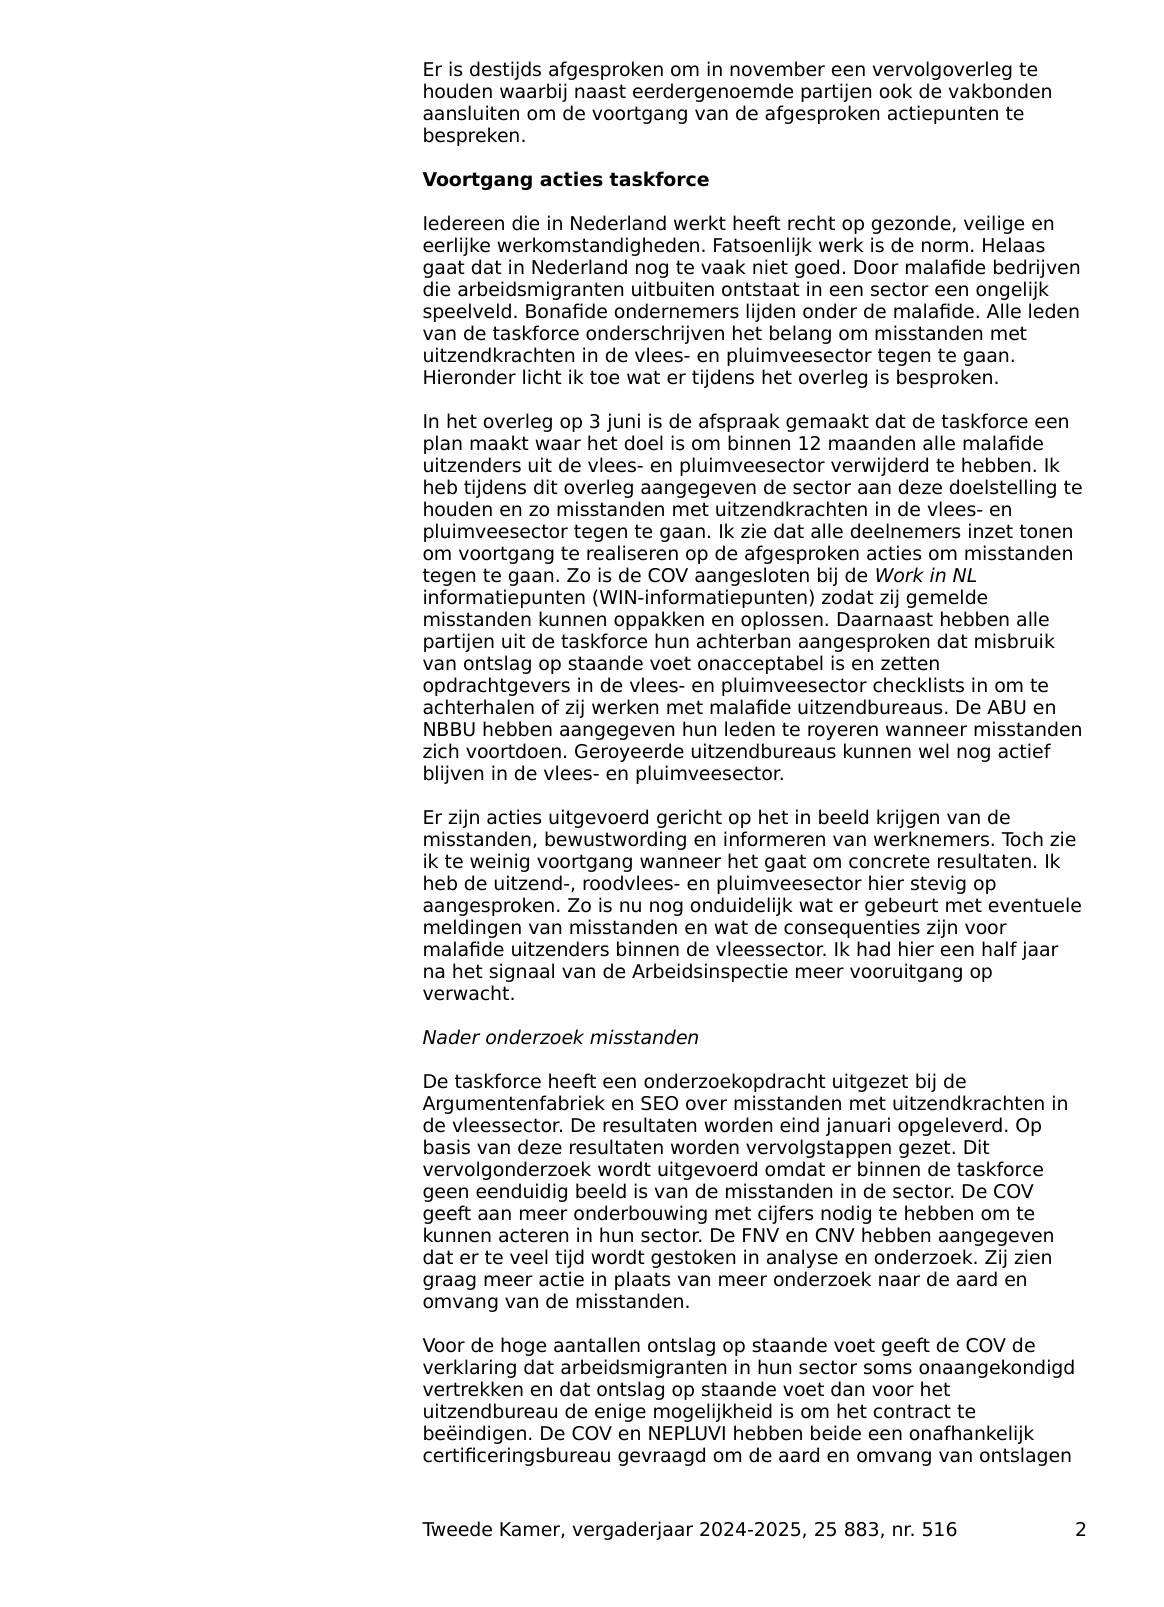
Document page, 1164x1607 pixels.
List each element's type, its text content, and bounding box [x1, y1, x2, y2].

text Voor de hoge aantallen ontslag op staande voet geeft de COV de verklaring dat arbeidsmigranten in hun sector soms onaangekondigd vertrekken en dat ontslag op staande voet dan voor het uitzendbureau de enige mogelijkheid is om het contract te beëindigen. De COV en NEPLUVI hebben beide een onafhankelijk certificeringsbureau gevraagd om de aard en omvang van ontslagen [422, 1335, 1087, 1467]
subtitle Voortgang acties taskforce [422, 169, 1087, 191]
text Iedereen die in Nederland werkt heeft recht op gezonde, veilige en eerlijke werkomstandigheden. Fatsoenlijk werk is de norm. Helaas gaat dat in Nederland nog te vaak niet goed. Door malafide bedrijven die arbeidsmigranten uitbuiten ontstaat in een sector een ongelijk speelveld. Bonafide ondernemers lijden onder de malafide. Alle leden van de taskforce onderschrijven het belang om misstanden met uitzendkrachten in de vlees- en pluimveesector tegen te gaan. Hieronder licht ik toe wat er tijdens het overleg is besproken. [422, 213, 1087, 389]
subtitle Nader onderzoek misstanden [422, 1027, 1087, 1049]
text Er is destijds afgesproken om in november een vervolgoverleg te houden waarbij naast eerdergenoemde partijen ook de vakbonden aansluiten om de voortgang van de afgesproken actiepunten te bespreken. [422, 59, 1087, 147]
text De taskforce heeft een onderzoekopdracht uitgezet bij de Argumentenfabriek en SEO over misstanden met uitzendkrachten in de vleessector. De resultaten worden eind januari opgeleverd. Op basis van deze resultaten worden vervolgstappen gezet. Dit vervolgonderzoek wordt uitgevoerd omdat er binnen de taskforce geen eenduidig beeld is van de misstanden in de sector. De COV geeft aan meer onderbouwing met cijfers nodig te hebben om te kunnen acteren in hun sector. De FNV en CNV hebben aangegeven dat er te veel tijd wordt gestoken in analyse en onderzoek. Zij zien graag meer actie in plaats van meer onderzoek naar de aard en omvang van de misstanden. [422, 1071, 1087, 1313]
text Er zijn acties uitgevoerd gericht op het in beeld krijgen van de misstanden, bewustwording en informeren van werknemers. Toch zie ik te weinig voortgang wanneer het gaat om concrete resultaten. Ik heb de uitzend-, roodvlees- en pluimveesector hier stevig op aangesproken. Zo is nu nog onduidelijk wat er gebeurt met eventuele meldingen van misstanden en wat de consequenties zijn voor malafide uitzenders binnen de vleessector. Ik had hier een half jaar na het signaal van de Arbeidsinspectie meer vooruitgang op verwacht. [422, 807, 1087, 1005]
text In het overleg op 3 juni is de afspraak gemaakt dat de taskforce een plan maakt waar het doel is om binnen 12 maanden alle malafide uitzenders uit de vlees- en pluimveesector verwijderd te hebben. Ik heb tijdens dit overleg aangegeven de sector aan deze doelstelling te houden en zo misstanden met uitzendkrachten in de vlees- en pluimveesector tegen te gaan. Ik zie dat alle deelnemers inzet tonen om voortgang te realiseren op de afgesproken acties om misstanden tegen te gaan. Zo is de COV aangesloten bij de Work in NL informatiepunten (WIN-informatiepunten) zodat zij gemelde misstanden kunnen oppakken en oplossen. Daarnaast hebben alle partijen uit de taskforce hun achterban aangesproken dat misbruik van ontslag op staande voet onacceptabel is en zetten opdrachtgevers in de vlees- en pluimveesector checklists in om te achterhalen of zij werken met malafide uitzendbureaus. De ABU en NBBU hebben aangegeven hun leden te royeren wanneer misstanden zich voortdoen. Geroyeerde uitzendbureaus kunnen wel nog actief blijven in de vlees- en pluimveesector. [422, 411, 1087, 785]
